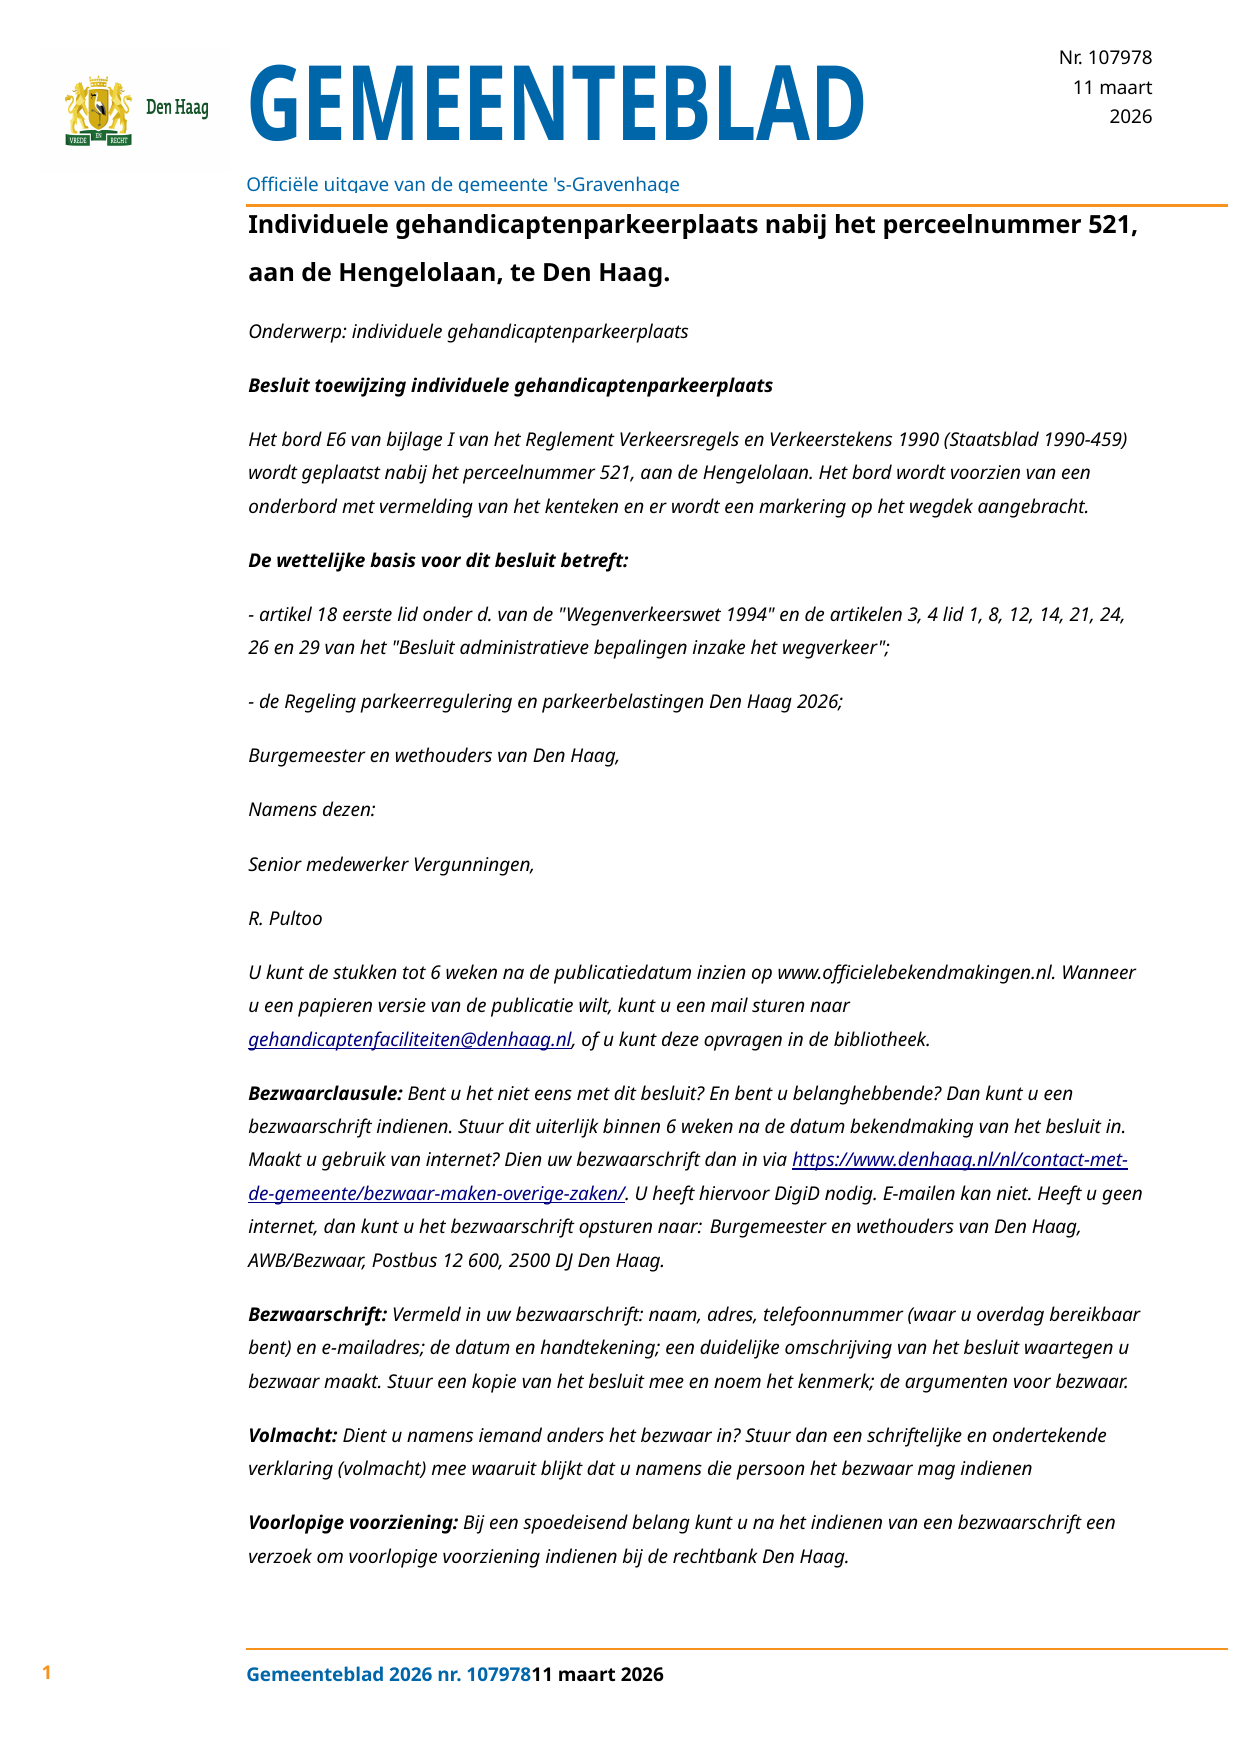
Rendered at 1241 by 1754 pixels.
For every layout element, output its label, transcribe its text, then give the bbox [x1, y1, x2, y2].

text Senior medewerker Vergunningen, [248, 851, 1152, 876]
text Individuele gehandicaptenparkeerplaats nabij het perceelnummer 521, aan de Hengelolaan, te Den Haag. [248, 207, 1152, 288]
text U kunt de stukken tot 6 weken na de publicatiedatum inzien op www.officielebekendmakingen.nl. Wanneer u een papieren versie van de publicatie wilt, kunt u een mail sturen naar gehandicaptenfaciliteiten@denhaag.nl, of u kunt deze opvragen in de bibliotheek. [248, 959, 1152, 1051]
text Burgemeester en wethouders van Den Haag, [248, 743, 1152, 768]
text - artikel 18 eerste lid onder d. van de "Wegenverkeerswet 1994" en de artikelen 3, 4 lid 1, 8, 12, 14, 21, 24, 26 en 29 van het "Besluit administratieve bepalingen inzake het wegverkeer"; [248, 601, 1152, 660]
text Bezwaarclausule: Bent u het niet eens met dit besluit? En bent u belanghebbende? Dan kunt u een bezwaarschrift indienen. Stuur dit uiterlijk binnen 6 weken na de datum bekendmaking van het besluit in. Maakt u gebruik van internet? Dien uw bezwaarschrift dan in via https://www.denhaag.nl/nl/contact-met-de-gemeente/bezwaar-maken-overige-zaken/. U heeft hiervoor DigiD nodig. E-mailen kan niet. Heeft u geen internet, dan kunt u het bezwaarschrift opsturen naar: Burgemeester en wethouders van Den Haag, AWB/Bezwaar, Postbus 12 600, 2500 DJ Den Haag. [248, 1080, 1152, 1273]
text Onderwerp: individuele gehandicaptenparkeerplaats [248, 318, 1152, 344]
text Namens dezen: [248, 797, 1152, 822]
text Bezwaarschrift: Vermeld in uw bezwaarschrift: naam, adres, telefoonnummer (waar u overdag bereikbaar bent) en e-mailadres; de datum en handtekening; een duidelijke omschrijving van het besluit waartegen u bezwaar maakt. Stuur een kopie van het besluit mee en noem het kenmerk; de argumenten voor bezwaar. [248, 1301, 1152, 1394]
text De wettelijke basis voor dit besluit betreft: [248, 547, 1152, 573]
picture [41, 47, 231, 172]
text Het bord E6 van bijlage I van het Reglement Verkeersregels en Verkeerstekens 1990 (Staatsblad 1990-459) wordt geplaatst nabij het perceelnummer 521, aan de Hengelolaan. Het bord wordt voorzien van een onderbord met vermelding van het kenteken en er wordt een markering op het wegdek aangebracht. [248, 426, 1152, 519]
text Volmacht: Dient u namens iemand anders het bezwaar in? Stuur dan een schriftelijke en ondertekende verklaring (volmacht) mee waaruit blijkt dat u namens die persoon het bezwaar mag indienen [248, 1422, 1152, 1481]
text Besluit toewijzing individuele gehandicaptenparkeerplaats [248, 372, 1152, 398]
text - de Regeling parkeerregulering en parkeerbelastingen Den Haag 2026; [248, 688, 1152, 714]
text R. Pultoo [248, 905, 1152, 931]
text Voorlopige voorziening: Bij een spoedeisend belang kunt u na het indienen van een bezwaarschrift een verzoek om voorlopige voorziening indienen bij de rechtbank Den Haag. [248, 1509, 1152, 1569]
